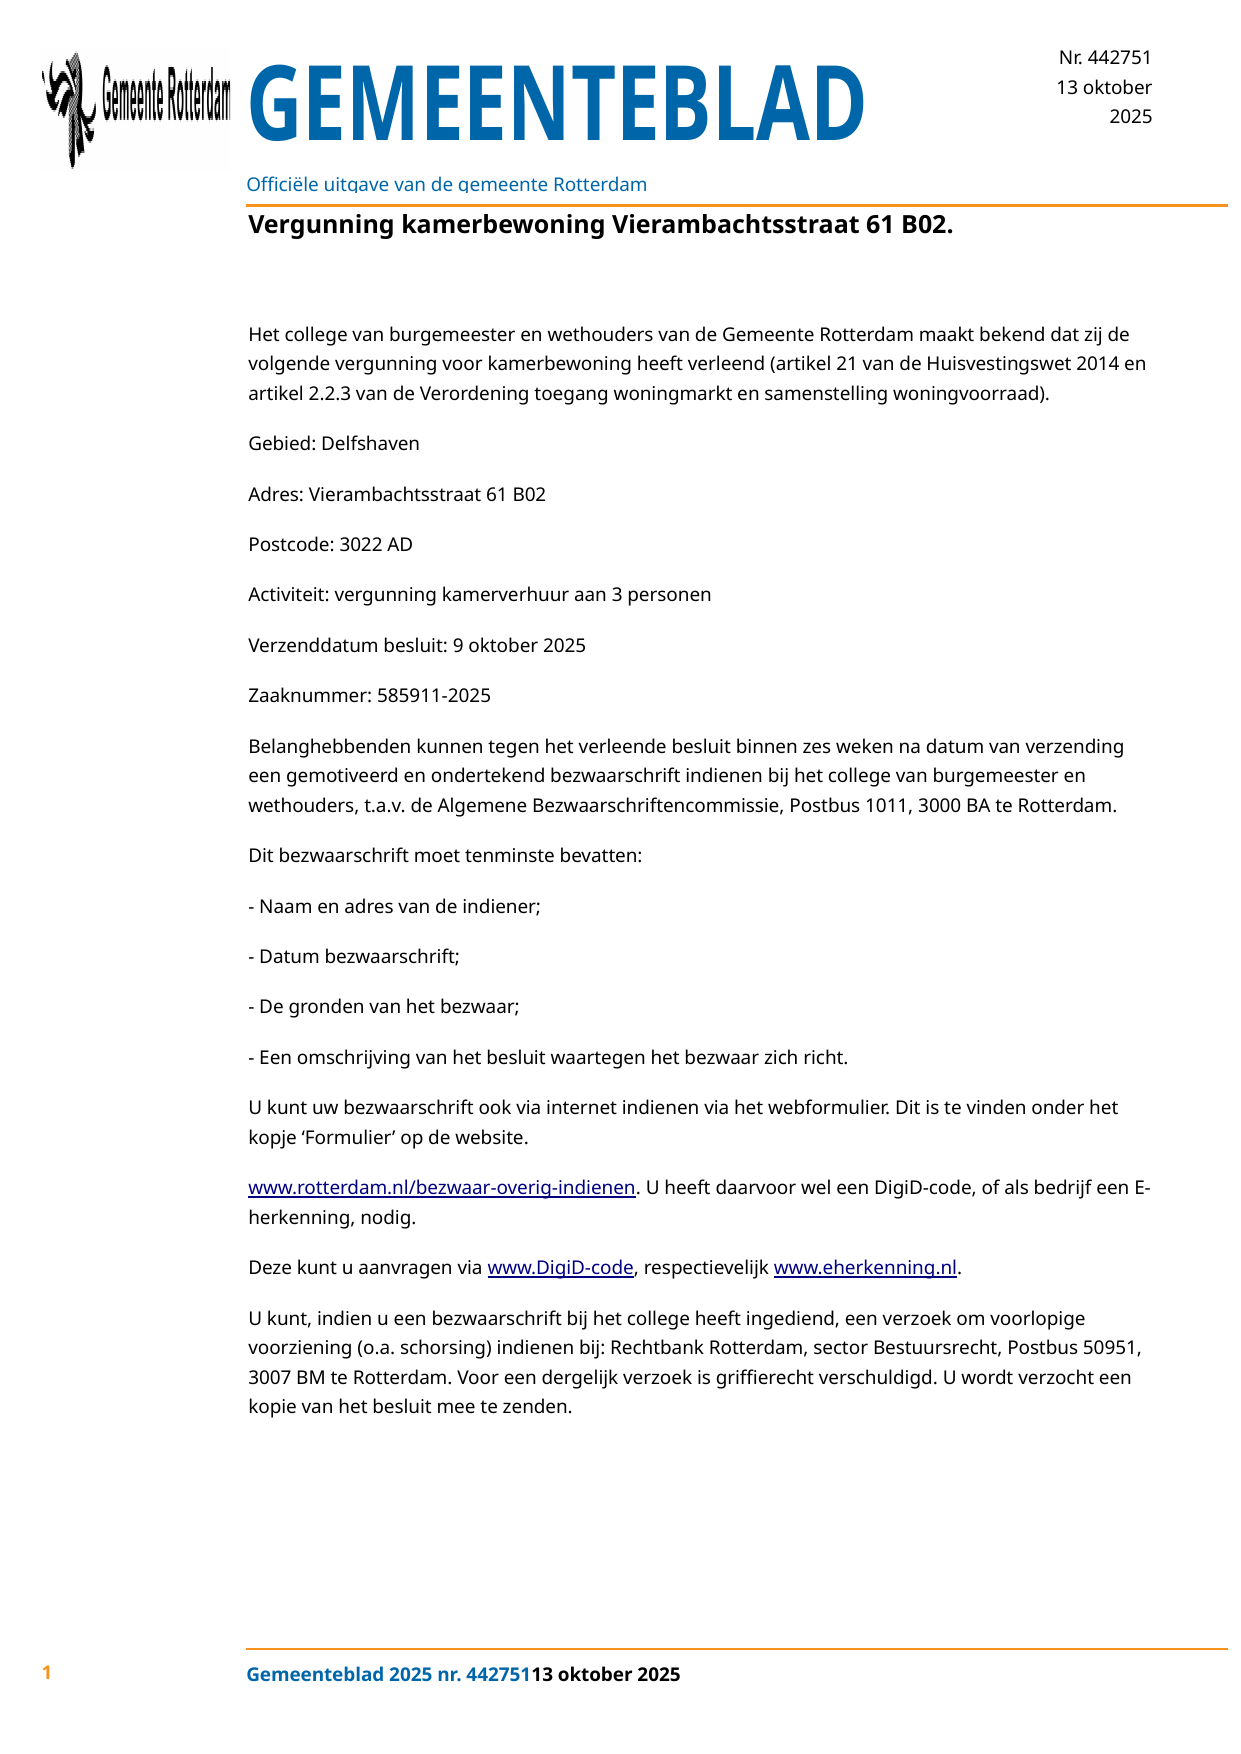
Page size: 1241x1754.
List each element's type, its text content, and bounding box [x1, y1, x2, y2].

text Activiteit: vergunning kamerverhuur aan 3 personen [248, 582, 1152, 607]
text - Naam en adres van de indiener; [248, 893, 1152, 918]
text - Een omschrijving van het besluit waartegen het bezwaar zich richt. [248, 1044, 1152, 1070]
text Verzenddatum besluit: 9 oktober 2025 [248, 632, 1152, 658]
text www.rotterdam.nl/bezwaar-overig-indienen. U heeft daarvoor wel een DigiD-code, of als bedrijf een E-herkenning, nodig. [248, 1174, 1152, 1230]
text Postcode: 3022 AD [248, 531, 1152, 557]
text U kunt, indien u een bezwaarschrift bij het college heeft ingediend, een verzoek om voorlopige voorziening (o.a. schorsing) indienen bij: Rechtbank Rotterdam, sector Bestuursrecht, Postbus 50951, 3007 BM te Rotterdam. Voor een dergelijk verzoek is griffierecht verschuldigd. U wordt verzocht een kopie van het besluit mee te zenden. [248, 1305, 1152, 1419]
text Gebied: Delfshaven [248, 430, 1152, 456]
text - Datum bezwaarschrift; [248, 943, 1152, 969]
text Deze kunt u aanvragen via www.DigiD-code, respectievelijk www.eherkenning.nl. [248, 1254, 1152, 1280]
text Adres: Vierambachtsstraat 61 B02 [248, 481, 1152, 506]
text Het college van burgemeester en wethouders van de Gemeente Rotterdam maakt bekend dat zij de volgende vergunning voor kamerbewoning heeft verleend (artikel 21 van de Huisvestingswet 2014 en artikel 2.2.3 van de Verordening toegang woningmarkt en samenstelling woningvoorraad). [248, 321, 1152, 406]
text Belanghebbenden kunnen tegen het verleende besluit binnen zes weken na datum van verzending een gemotiveerd en ondertekend bezwaarschrift indienen bij het college van burgemeester en wethouders, t.a.v. de Algemene Bezwaarschriftencommissie, Postbus 1011, 3000 BA te Rotterdam. [248, 733, 1152, 818]
picture [41, 47, 231, 172]
text Zaaknummer: 585911-2025 [248, 682, 1152, 708]
text U kunt uw bezwaarschrift ook via internet indienen via het webformulier. Dit is te vinden onder het kopje ‘Formulier’ op de website. [248, 1094, 1152, 1150]
text Dit bezwaarschrift moet tenminste bevatten: [248, 842, 1152, 868]
text - De gronden van het bezwaar; [248, 994, 1152, 1019]
text Vergunning kamerbewoning Vierambachtsstraat 61 B02. [248, 207, 1152, 241]
